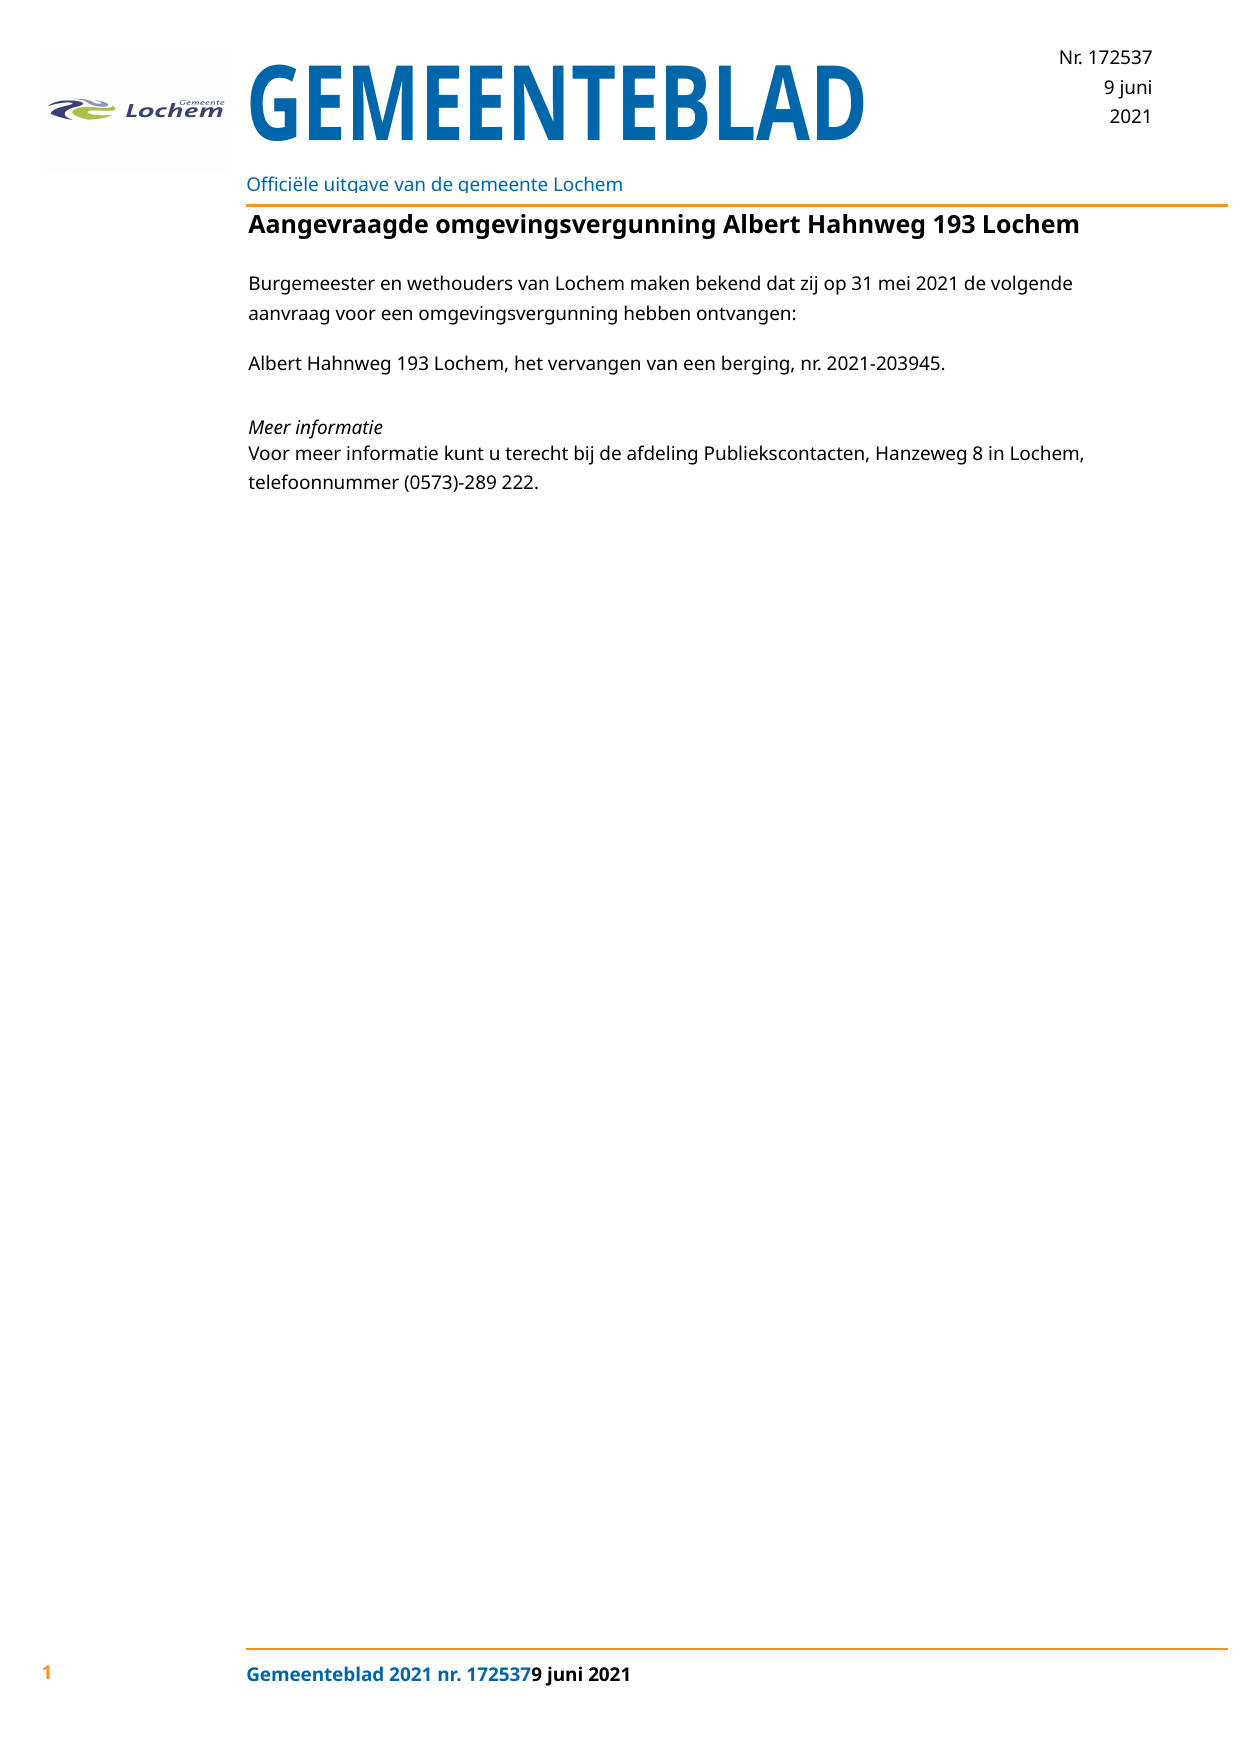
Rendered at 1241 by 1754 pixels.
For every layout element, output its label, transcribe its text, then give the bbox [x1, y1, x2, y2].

text Burgemeester en wethouders van Lochem maken bekend dat zij op 31 mei 2021 de volgende aanvraag voor een omgevingsvergunning hebben ontvangen: [248, 270, 1152, 326]
picture [41, 47, 231, 172]
text Meer informatie [248, 414, 1152, 440]
text Voor meer informatie kunt u terecht bij de afdeling Publiekscontacten, Hanzeweg 8 in Lochem, telefoonnummer (0573)-289 222. [248, 440, 1152, 495]
text Aangevraagde omgevingsvergunning Albert Hahnweg 193 Lochem [248, 207, 1152, 241]
text Albert Hahnweg 193 Lochem, het vervangen van een berging, nr. 2021-203945. [248, 350, 1152, 376]
